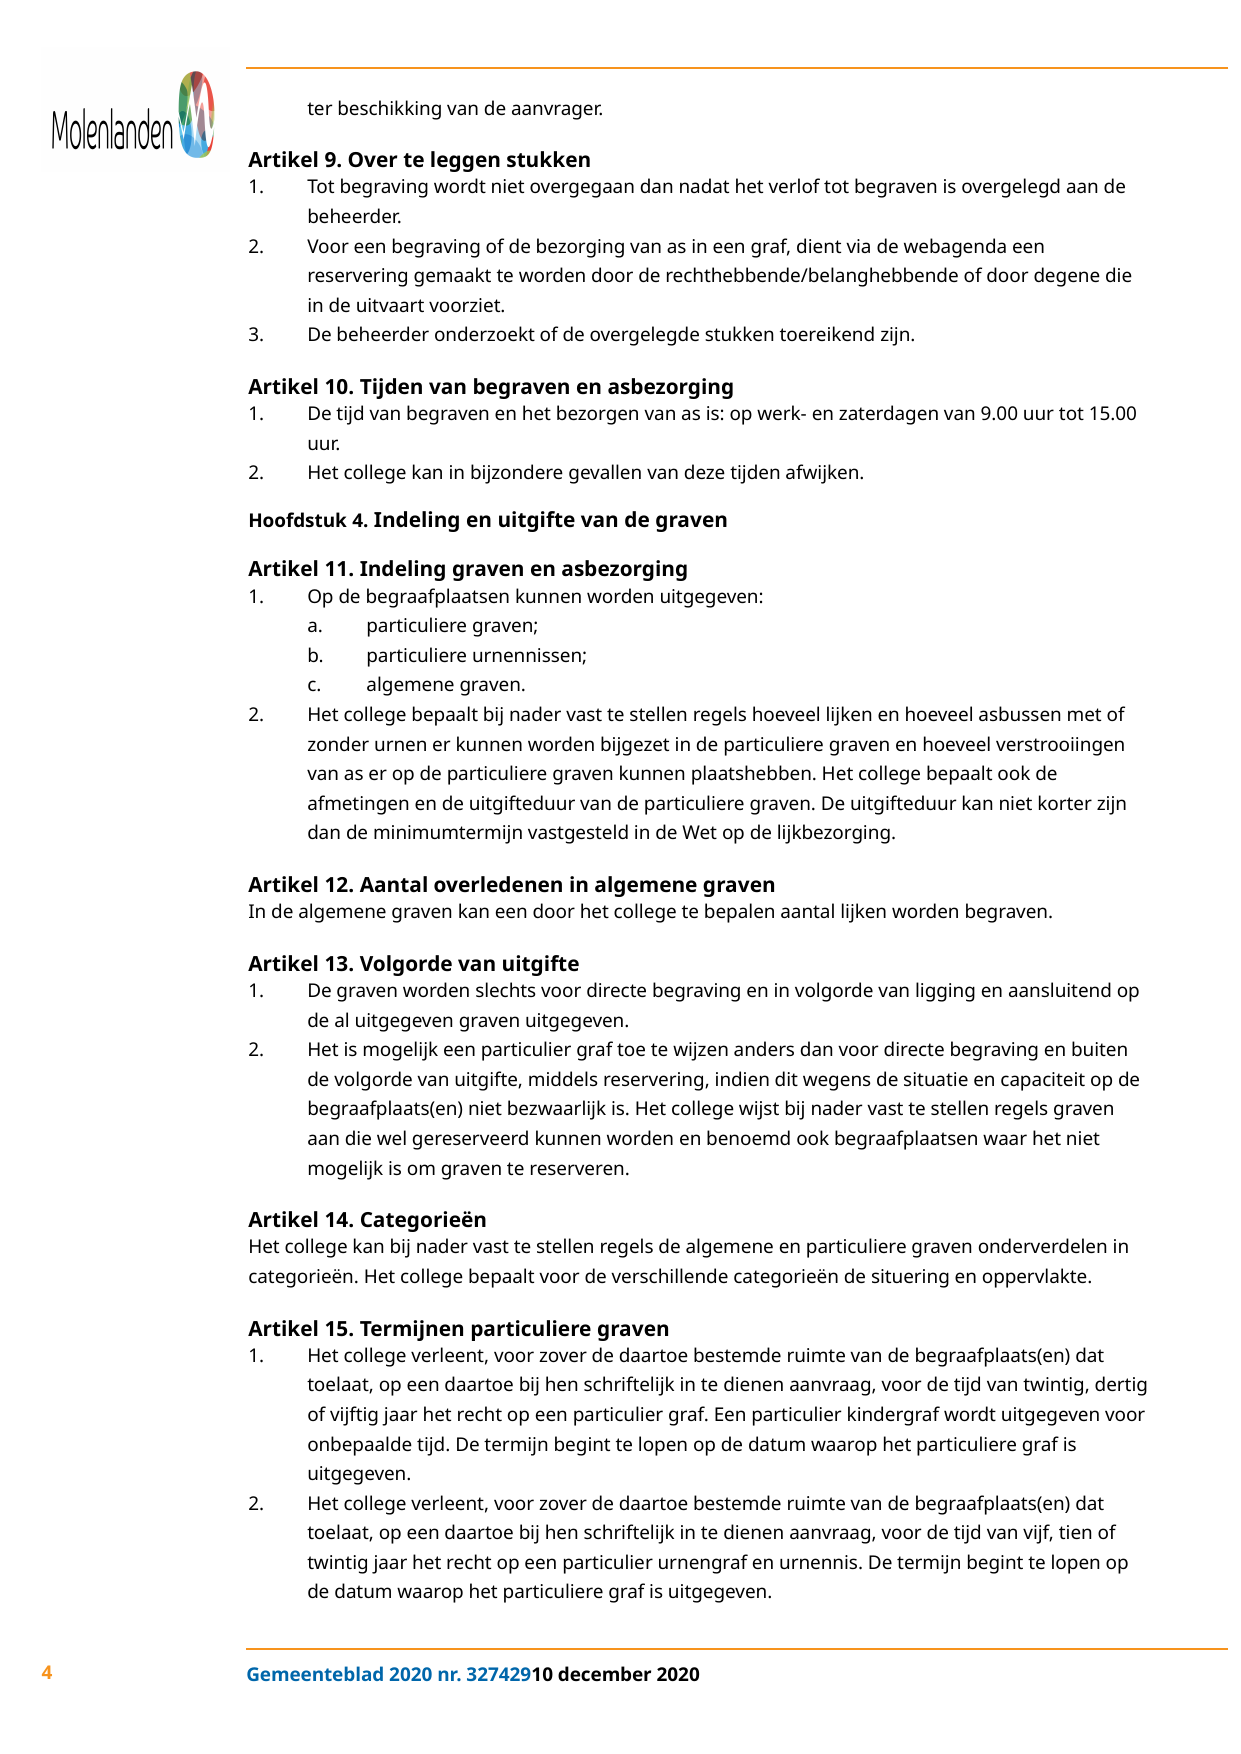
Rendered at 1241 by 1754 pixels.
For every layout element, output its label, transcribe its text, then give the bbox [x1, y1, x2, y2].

list Tot begraving wordt niet overgegaan dan nadat het verlof tot begraven is overgelegd aan de beheerder. [248, 174, 1152, 229]
list De tijd van begraven en het bezorgen van as is: op werk- en zaterdagen van 9.00 uur tot 15.00 uur. [248, 400, 1152, 456]
list Op de begraafplaatsen kunnen worden uitgegeven: [248, 583, 1152, 609]
text Artikel 13. Volgorde van uitgifte [248, 949, 1152, 977]
text Het college kan bij nader vast te stellen regels de algemene en particuliere graven onderverdelen in categorieën. Het college bepaalt voor de verschillende categorieën de situering en oppervlakte. [248, 1234, 1152, 1289]
text Artikel 10. Tijden van begraven en asbezorging [248, 372, 1152, 400]
list particuliere graven; [307, 612, 1152, 638]
text Artikel 14. Categorieën [248, 1205, 1152, 1234]
text Hoofdstuk 4. Indeling en uitgifte van de graven [248, 505, 1152, 534]
text Artikel 12. Aantal overledenen in algemene graven [248, 870, 1152, 898]
list Het college kan in bijzondere gevallen van deze tijden afwijken. [248, 459, 1152, 485]
list ter beschikking van de aanvrager. [248, 95, 1152, 121]
text In de algemene graven kan een door het college te bepalen aantal lijken worden begraven. [248, 898, 1152, 924]
text Artikel 11. Indeling graven en asbezorging [248, 554, 1152, 583]
picture [41, 47, 231, 172]
list Het college verleent, voor zover de daartoe bestemde ruimte van de begraafplaats(en) dat toelaat, op een daartoe bij hen schriftelijk in te dienen aanvraag, voor de tijd van vijf, tien of twintig jaar het recht op een particulier urnengraf en urnennis. De termijn begint te lopen op de datum waarop het particuliere graf is uitgegeven. [248, 1490, 1152, 1604]
list Het college bepaalt bij nader vast te stellen regels hoeveel lijken en hoeveel asbussen met of zonder urnen er kunnen worden bijgezet in de particuliere graven en hoeveel verstrooiingen van as er op de particuliere graven kunnen plaatshebben. Het college bepaalt ook de afmetingen en de uitgifteduur van de particuliere graven. De uitgifteduur kan niet korter zijn dan de minimumtermijn vastgesteld in de Wet op de lijkbezorging. [248, 701, 1152, 845]
list Het is mogelijk een particulier graf toe te wijzen anders dan voor directe begraving en buiten de volgorde van uitgifte, middels reservering, indien dit wegens de situatie en capaciteit op de begraafplaats(en) niet bezwaarlijk is. Het college wijst bij nader vast te stellen regels graven aan die wel gereserveerd kunnen worden en benoemd ook begraafplaatsen waar het niet mogelijk is om graven te reserveren. [248, 1036, 1152, 1181]
list Voor een begraving of de bezorging van as in een graf, dient via de webagenda een reservering gemaakt te worden door de rechthebbende/belanghebbende of door degene die in de uitvaart voorziet. [248, 233, 1152, 318]
text Artikel 15. Termijnen particuliere graven [248, 1314, 1152, 1342]
list De graven worden slechts voor directe begraving en in volgorde van ligging en aansluitend op de al uitgegeven graven uitgegeven. [248, 977, 1152, 1033]
list De beheerder onderzoekt of de overgelegde stukken toereikend zijn. [248, 322, 1152, 347]
list Het college verleent, voor zover de daartoe bestemde ruimte van de begraafplaats(en) dat toelaat, op een daartoe bij hen schriftelijk in te dienen aanvraag, voor de tijd van twintig, dertig of vijftig jaar het recht op een particulier graf. Een particulier kindergraf wordt uitgegeven voor onbepaalde tijd. De termijn begint te lopen op de datum waarop het particuliere graf is uitgegeven. [248, 1342, 1152, 1486]
text Artikel 9. Over te leggen stukken [248, 145, 1152, 174]
list algemene graven. [307, 672, 1152, 697]
list particuliere urnennissen; [307, 642, 1152, 668]
